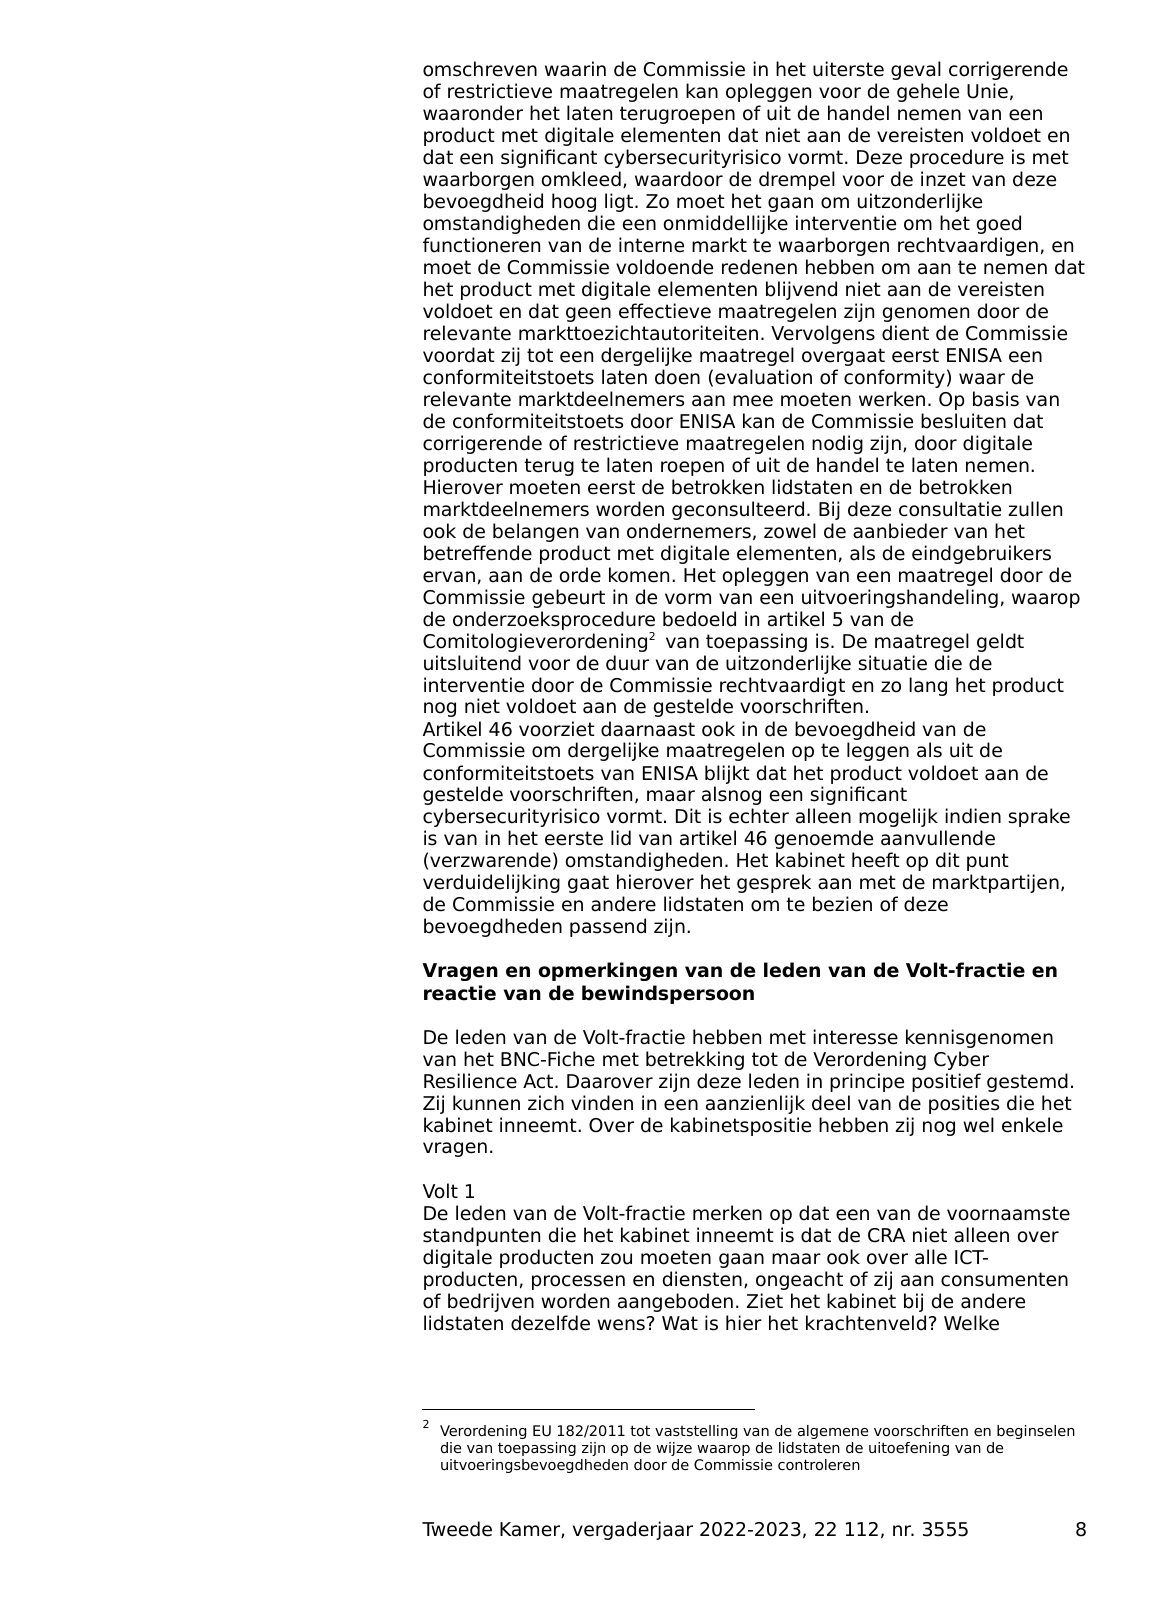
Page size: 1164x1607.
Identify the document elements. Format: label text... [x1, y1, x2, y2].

subtitle Vragen en opmerkingen van de leden van de Volt-fractie en reactie van de bewindspersoon [422, 960, 1087, 1004]
text Artikel 46 voorziet daarnaast ook in de bevoegdheid van de Commissie om dergelijke maatregelen op te leggen als uit de conformiteitstoets van ENISA blijkt dat het product voldoet aan de gestelde voorschriften, maar alsnog een significant cybersecurityrisico vormt. Dit is echter alleen mogelijk indien sprake is van in het eerste lid van artikel 46 genoemde aanvullende (verzwarende) omstandigheden. Het kabinet heeft op dit punt verduidelijking gaat hierover het gesprek aan met de marktpartijen, de Commissie en andere lidstaten om te bezien of deze bevoegdheden passend zijn. [422, 718, 1087, 938]
text omschreven waarin de Commissie in het uiterste geval corrigerende of restrictieve maatregelen kan opleggen voor de gehele Unie, waaronder het laten terugroepen of uit de handel nemen van een product met digitale elementen dat niet aan de vereisten voldoet en dat een significant cybersecurityrisico vormt. Deze procedure is met waarborgen omkleed, waardoor de drempel voor de inzet van deze bevoegdheid hoog ligt. Zo moet het gaan om uitzonderlijke omstandigheden die een onmiddellijke interventie om het goed functioneren van de interne markt te waarborgen rechtvaardigen, en moet de Commissie voldoende redenen hebben om aan te nemen dat het product met digitale elementen blijvend niet aan de vereisten voldoet en dat geen effectieve maatregelen zijn genomen door de relevante markttoezichtautoriteiten. Vervolgens dient de Commissie voordat zij tot een dergelijke maatregel overgaat eerst ENISA een conformiteitstoets laten doen (evaluation of conformity) waar de relevante marktdeelnemers aan mee moeten werken. Op basis van de conformiteitstoets door ENISA kan de Commissie besluiten dat corrigerende of restrictieve maatregelen nodig zijn, door digitale producten terug te laten roepen of uit de handel te laten nemen. Hierover moeten eerst de betrokken lidstaten en de betrokken marktdeelnemers worden geconsulteerd. Bij deze consultatie zullen ook de belangen van ondernemers, zowel de aanbieder van het betreffende product met digitale elementen, als de eindgebruikers ervan, aan de orde komen. Het opleggen van een maatregel door de Commissie gebeurt in de vorm van een uitvoeringshandeling, waarop de onderzoeksprocedure bedoeld in artikel 5 van de Comitologieverordening van toepassing is. De maatregel geldt uitsluitend voor de duur van de uitzonderlijke situatie die de interventie door de Commissie rechtvaardigt en zo lang het product nog niet voldoet aan de gestelde voorschriften. [422, 59, 1087, 718]
text De leden van de Volt-fractie merken op dat een van de voornaamste standpunten die het kabinet inneemt is dat de CRA niet alleen over digitale producten zou moeten gaan maar ook over alle ICT-producten, processen en diensten, ongeacht of zij aan consumenten of bedrijven worden aangeboden. Ziet het kabinet bij de andere lidstaten dezelfde wens? Wat is hier het krachtenveld? Welke [422, 1203, 1087, 1334]
text Volt 1 [422, 1181, 1087, 1203]
text Verordening EU 182/2011 tot vaststelling van de algemene voorschriften en beginselen die van toepassing zijn op de wijze waarop de lidstaten de uitoefening van de uitvoeringsbevoegdheden door de Commissie controleren [422, 1418, 1087, 1474]
text De leden van de Volt-fractie hebben met interesse kennisgenomen van het BNC-Fiche met betrekking tot de Verordening Cyber Resilience Act. Daarover zijn deze leden in principe positief gestemd. Zij kunnen zich vinden in een aanzienlijk deel van de posities die het kabinet inneemt. Over de kabinetspositie hebben zij nog wel enkele vragen. [422, 1027, 1087, 1158]
